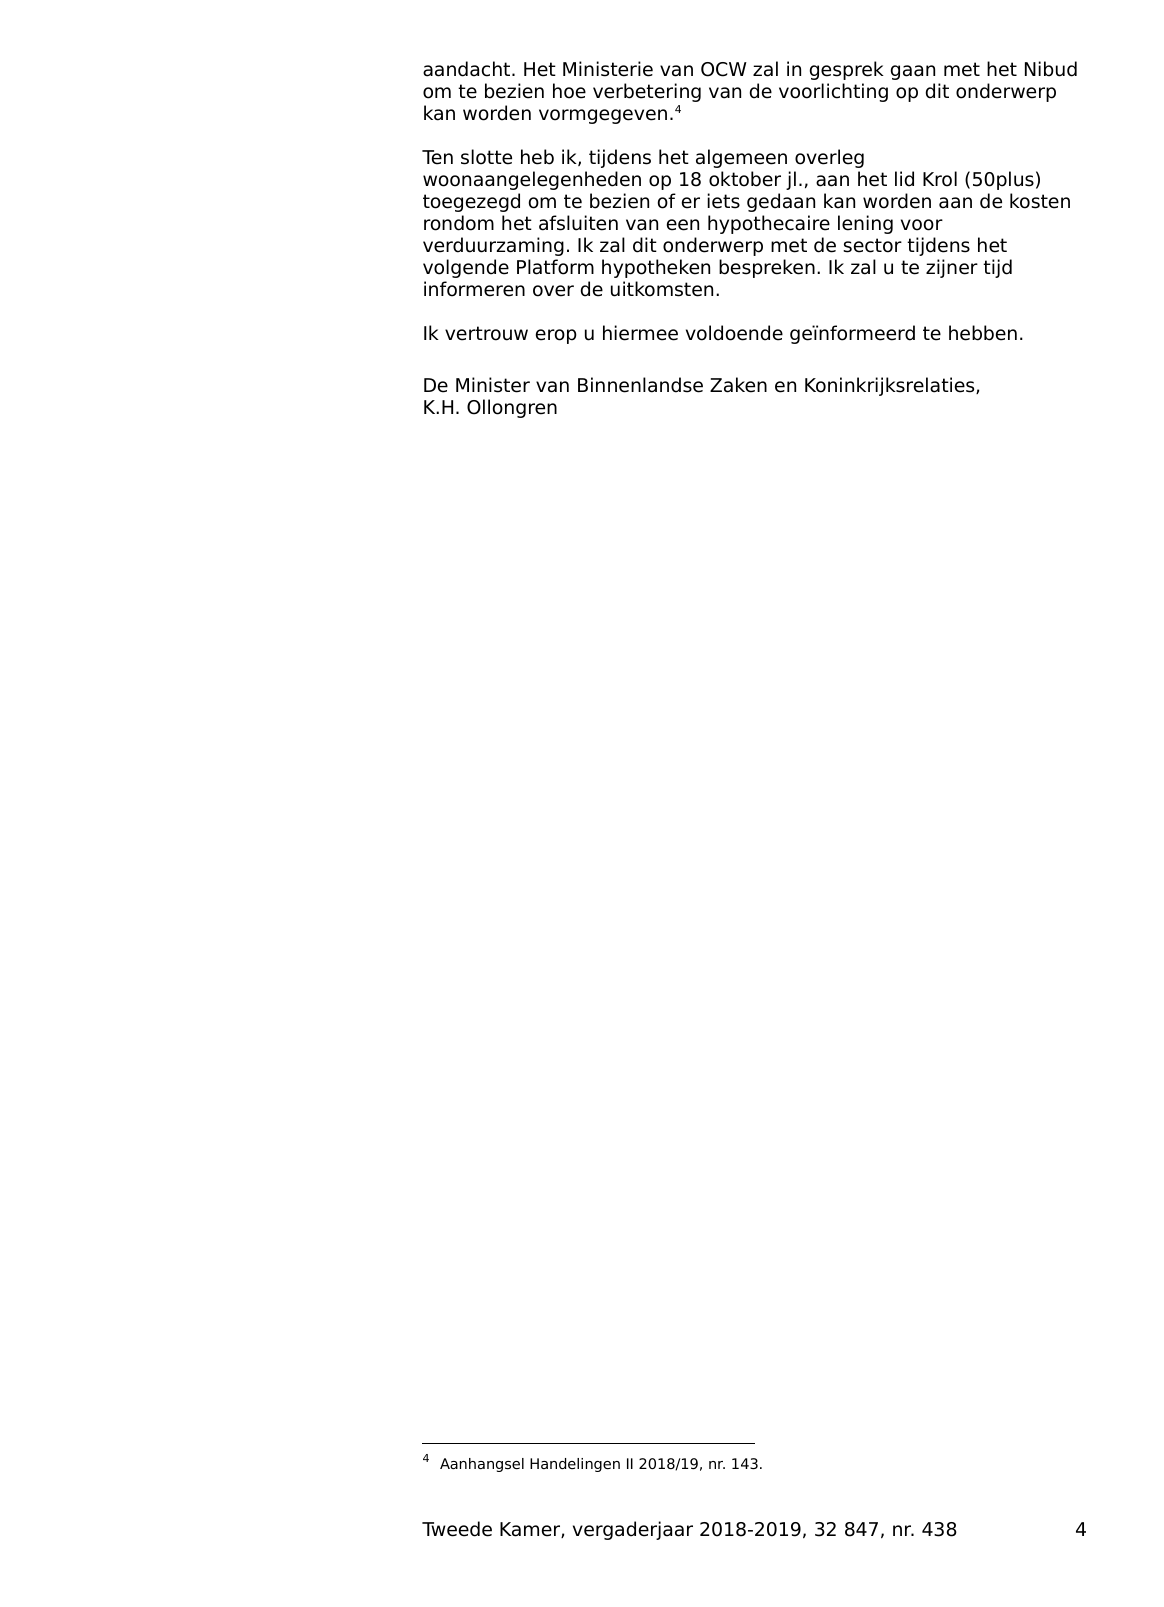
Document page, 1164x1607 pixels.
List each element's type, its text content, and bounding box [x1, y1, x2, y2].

text aandacht. Het Ministerie van OCW zal in gesprek gaan met het Nibud om te bezien hoe verbetering van de voorlichting op dit onderwerp kan worden vormgegeven. [422, 59, 1087, 125]
text De Minister van Binnenlandse Zaken en Koninkrijksrelaties, K.H. Ollongren [422, 375, 1087, 419]
text Aanhangsel Handelingen II 2018/19, nr. 143. [422, 1452, 1087, 1474]
text Ten slotte heb ik, tijdens het algemeen overleg woonaangelegenheden op 18 oktober jl., aan het lid Krol (50plus) toegezegd om te bezien of er iets gedaan kan worden aan de kosten rondom het afsluiten van een hypothecaire lening voor verduurzaming. Ik zal dit onderwerp met de sector tijdens het volgende Platform hypotheken bespreken. Ik zal u te zijner tijd informeren over de uitkomsten. [422, 147, 1087, 301]
text Ik vertrouw erop u hiermee voldoende geïnformeerd te hebben. [422, 323, 1087, 345]
